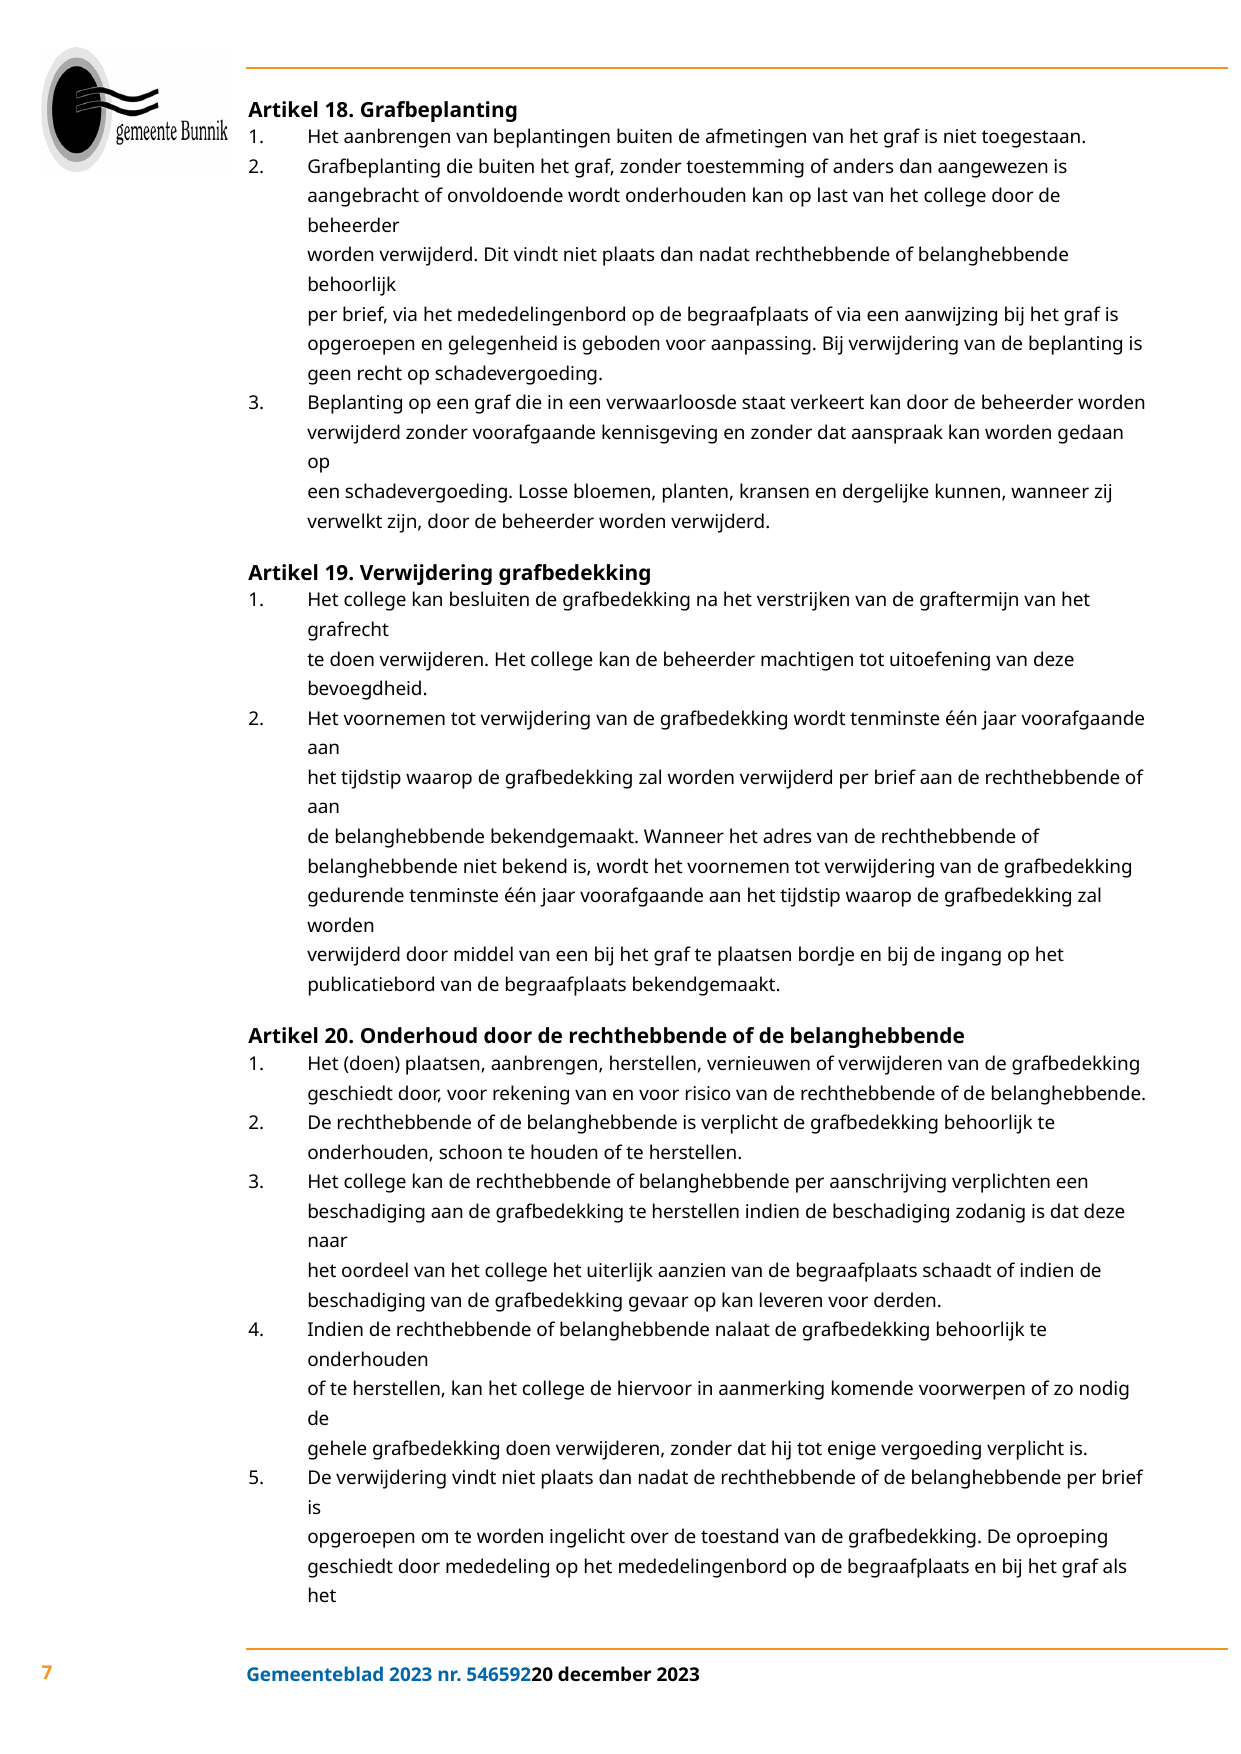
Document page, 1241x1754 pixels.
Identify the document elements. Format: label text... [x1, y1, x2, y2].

list de belanghebbende bekendgemaakt. Wanneer het adres van de rechthebbende of [248, 823, 1152, 849]
list De verwijdering vindt niet plaats dan nadat de rechthebbende of de belanghebbende per brief is [248, 1464, 1152, 1519]
list publicatiebord van de begraafplaats bekendgemaakt. [248, 971, 1152, 997]
picture [41, 47, 231, 172]
list onderhouden, schoon te houden of te herstellen. [248, 1139, 1152, 1164]
list bevoegdheid. [248, 675, 1152, 701]
list of te herstellen, kan het college de hiervoor in aanmerking komende voorwerpen of zo nodig de [248, 1376, 1152, 1431]
list geschiedt door mededeling op het mededelingenbord op de begraafplaats en bij het graf als het [248, 1553, 1152, 1608]
list Het college kan de rechthebbende of belanghebbende per aanschrijving verplichten een [248, 1168, 1152, 1194]
list worden verwijderd. Dit vindt niet plaats dan nadat rechthebbende of belanghebbende behoorlijk [248, 242, 1152, 297]
list verwijderd zonder voorafgaande kennisgeving en zonder dat aanspraak kan worden gedaan op [248, 419, 1152, 474]
text Artikel 18. Grafbeplanting [248, 95, 1152, 123]
list beschadiging van de grafbedekking gevaar op kan leveren voor derden. [248, 1287, 1152, 1312]
list gedurende tenminste één jaar voorafgaande aan het tijdstip waarop de grafbedekking zal worden [248, 882, 1152, 938]
text Artikel 19. Verwijdering grafbedekking [248, 558, 1152, 587]
list Grafbeplanting die buiten het graf, zonder toestemming of anders dan aangewezen is [248, 153, 1152, 178]
list Indien de rechthebbende of belanghebbende nalaat de grafbedekking behoorlijk te onderhouden [248, 1316, 1152, 1372]
list belanghebbende niet bekend is, wordt het voornemen tot verwijdering van de grafbedekking [248, 853, 1152, 879]
list te doen verwijderen. Het college kan de beheerder machtigen tot uitoefening van deze [248, 646, 1152, 672]
list Beplanting op een graf die in een verwaarloosde staat verkeert kan door de beheerder worden [248, 389, 1152, 415]
list verwelkt zijn, door de beheerder worden verwijderd. [248, 508, 1152, 533]
text Artikel 20. Onderhoud door de rechthebbende of de belanghebbende [248, 1022, 1152, 1050]
list een schadevergoeding. Losse bloemen, planten, kransen en dergelijke kunnen, wanneer zij [248, 478, 1152, 504]
list verwijderd door middel van een bij het graf te plaatsen bordje en bij de ingang op het [248, 942, 1152, 967]
list opgeroepen om te worden ingelicht over de toestand van de grafbedekking. De oproeping [248, 1523, 1152, 1549]
list Het (doen) plaatsen, aanbrengen, herstellen, vernieuwen of verwijderen van de grafbedekking [248, 1050, 1152, 1076]
list geschiedt door, voor rekening van en voor risico van de rechthebbende of de belanghebbende. [248, 1080, 1152, 1105]
list Het voornemen tot verwijdering van de grafbedekking wordt tenminste één jaar voorafgaande aan [248, 705, 1152, 760]
list gehele grafbedekking doen verwijderen, zonder dat hij tot enige vergoeding verplicht is. [248, 1435, 1152, 1460]
list het oordeel van het college het uiterlijk aanzien van de begraafplaats schaadt of indien de [248, 1257, 1152, 1283]
list Het college kan besluiten de grafbedekking na het verstrijken van de graftermijn van het grafrecht [248, 587, 1152, 642]
list De rechthebbende of de belanghebbende is verplicht de grafbedekking behoorlijk te [248, 1109, 1152, 1135]
list aangebracht of onvoldoende wordt onderhouden kan op last van het college door de beheerder [248, 182, 1152, 238]
list Het aanbrengen van beplantingen buiten de afmetingen van het graf is niet toegestaan. [248, 123, 1152, 149]
list per brief, via het mededelingenbord op de begraafplaats of via een aanwijzing bij het graf is [248, 301, 1152, 326]
list opgeroepen en gelegenheid is geboden voor aanpassing. Bij verwijdering van de beplanting is [248, 330, 1152, 356]
list geen recht op schadevergoeding. [248, 360, 1152, 386]
list beschadiging aan de grafbedekking te herstellen indien de beschadiging zodanig is dat deze naar [248, 1198, 1152, 1253]
list het tijdstip waarop de grafbedekking zal worden verwijderd per brief aan de rechthebbende of aan [248, 764, 1152, 819]
